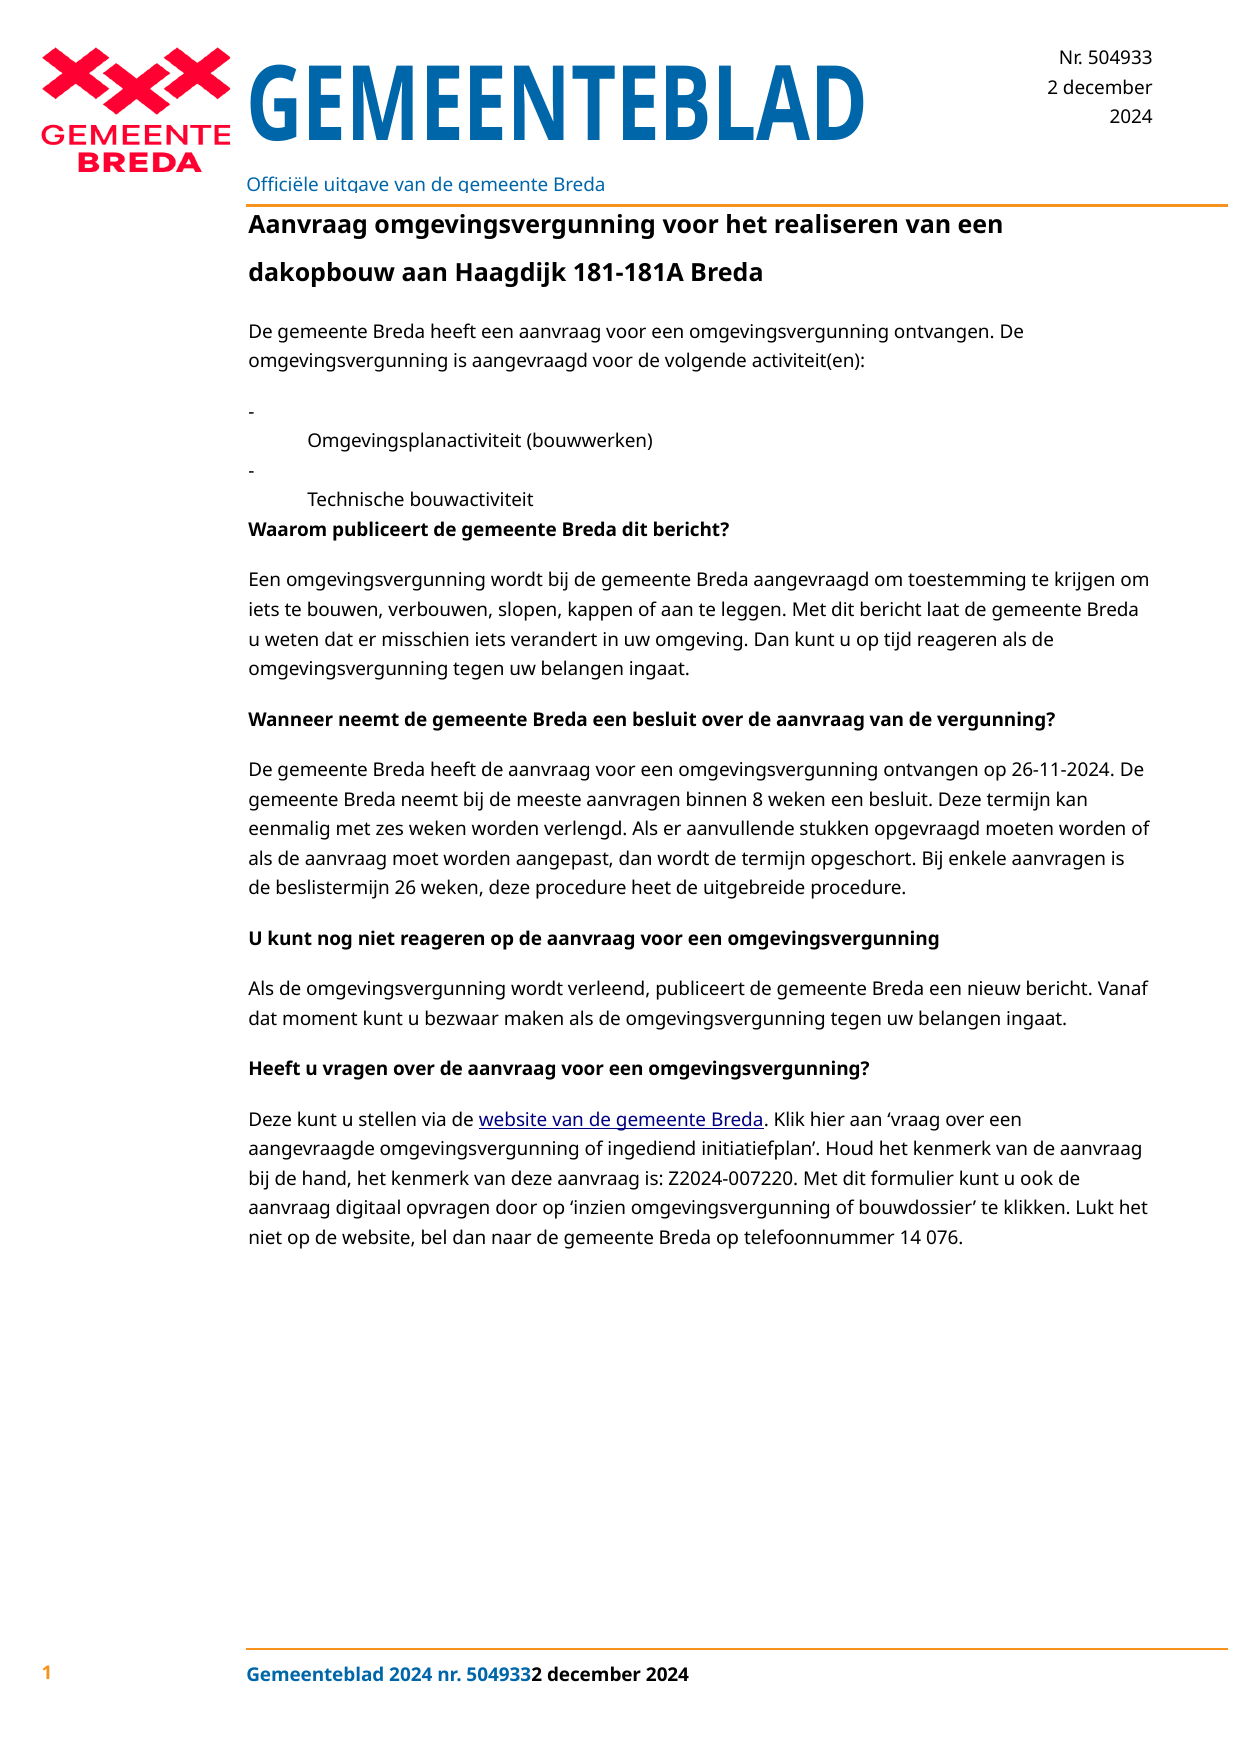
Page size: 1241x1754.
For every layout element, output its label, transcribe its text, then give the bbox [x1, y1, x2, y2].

text Heeft u vragen over de aanvraag voor een omgevingsvergunning? [248, 1055, 1152, 1081]
text U kunt nog niet reageren op de aanvraag voor een omgevingsvergunning [248, 925, 1152, 951]
text Aanvraag omgevingsvergunning voor het realiseren van een dakopbouw aan Haagdijk 181-181A Breda [248, 207, 1152, 288]
text Als de omgevingsvergunning wordt verleend, publiceert de gemeente Breda een nieuw bericht. Vanaf dat moment kunt u bezwaar maken als de omgevingsvergunning tegen uw belangen ingaat. [248, 975, 1152, 1031]
text De gemeente Breda heeft een aanvraag voor een omgevingsvergunning ontvangen. De omgevingsvergunning is aangevraagd voor de volgende activiteit(en): [248, 318, 1152, 373]
text Wanneer neemt de gemeente Breda een besluit over de aanvraag van de vergunning? [248, 706, 1152, 732]
list Omgevingsplanactiviteit (bouwwerken) [248, 427, 1152, 453]
text De gemeente Breda heeft de aanvraag voor een omgevingsvergunning ontvangen op 26-11-2024. De gemeente Breda neemt bij de meeste aanvragen binnen 8 weken een besluit. Deze termijn kan eenmalig met zes weken worden verlengd. Als er aanvullende stukken opgevraagd moeten worden of als de aanvraag moet worden aangepast, dan wordt de termijn opgeschort. Bij enkele aanvragen is de beslistermijn 26 weken, deze procedure heet de uitgebreide procedure. [248, 756, 1152, 900]
text Deze kunt u stellen via de website van de gemeente Breda. Klik hier aan ‘vraag over een aangevraagde omgevingsvergunning of ingediend initiatiefplan’. Houd het kenmerk van de aanvraag bij de hand, het kenmerk van deze aanvraag is: Z2024-007220. Met dit formulier kunt u ook de aanvraag digitaal opvragen door op ‘inzien omgevingsvergunning of bouwdossier’ te klikken. Lukt het niet op de website, bel dan naar de gemeente Breda op telefoonnummer 14 076. [248, 1106, 1152, 1250]
text Waarom publiceert de gemeente Breda dit bericht? [248, 516, 1152, 542]
picture [41, 47, 231, 172]
list Technische bouwactiviteit [248, 487, 1152, 512]
text Een omgevingsvergunning wordt bij de gemeente Breda aangevraagd om toestemming te krijgen om iets te bouwen, verbouwen, slopen, kappen of aan te leggen. Met dit bericht laat de gemeente Breda u weten dat er misschien iets verandert in uw omgeving. Dan kunt u op tijd reageren als de omgevingsvergunning tegen uw belangen ingaat. [248, 567, 1152, 681]
